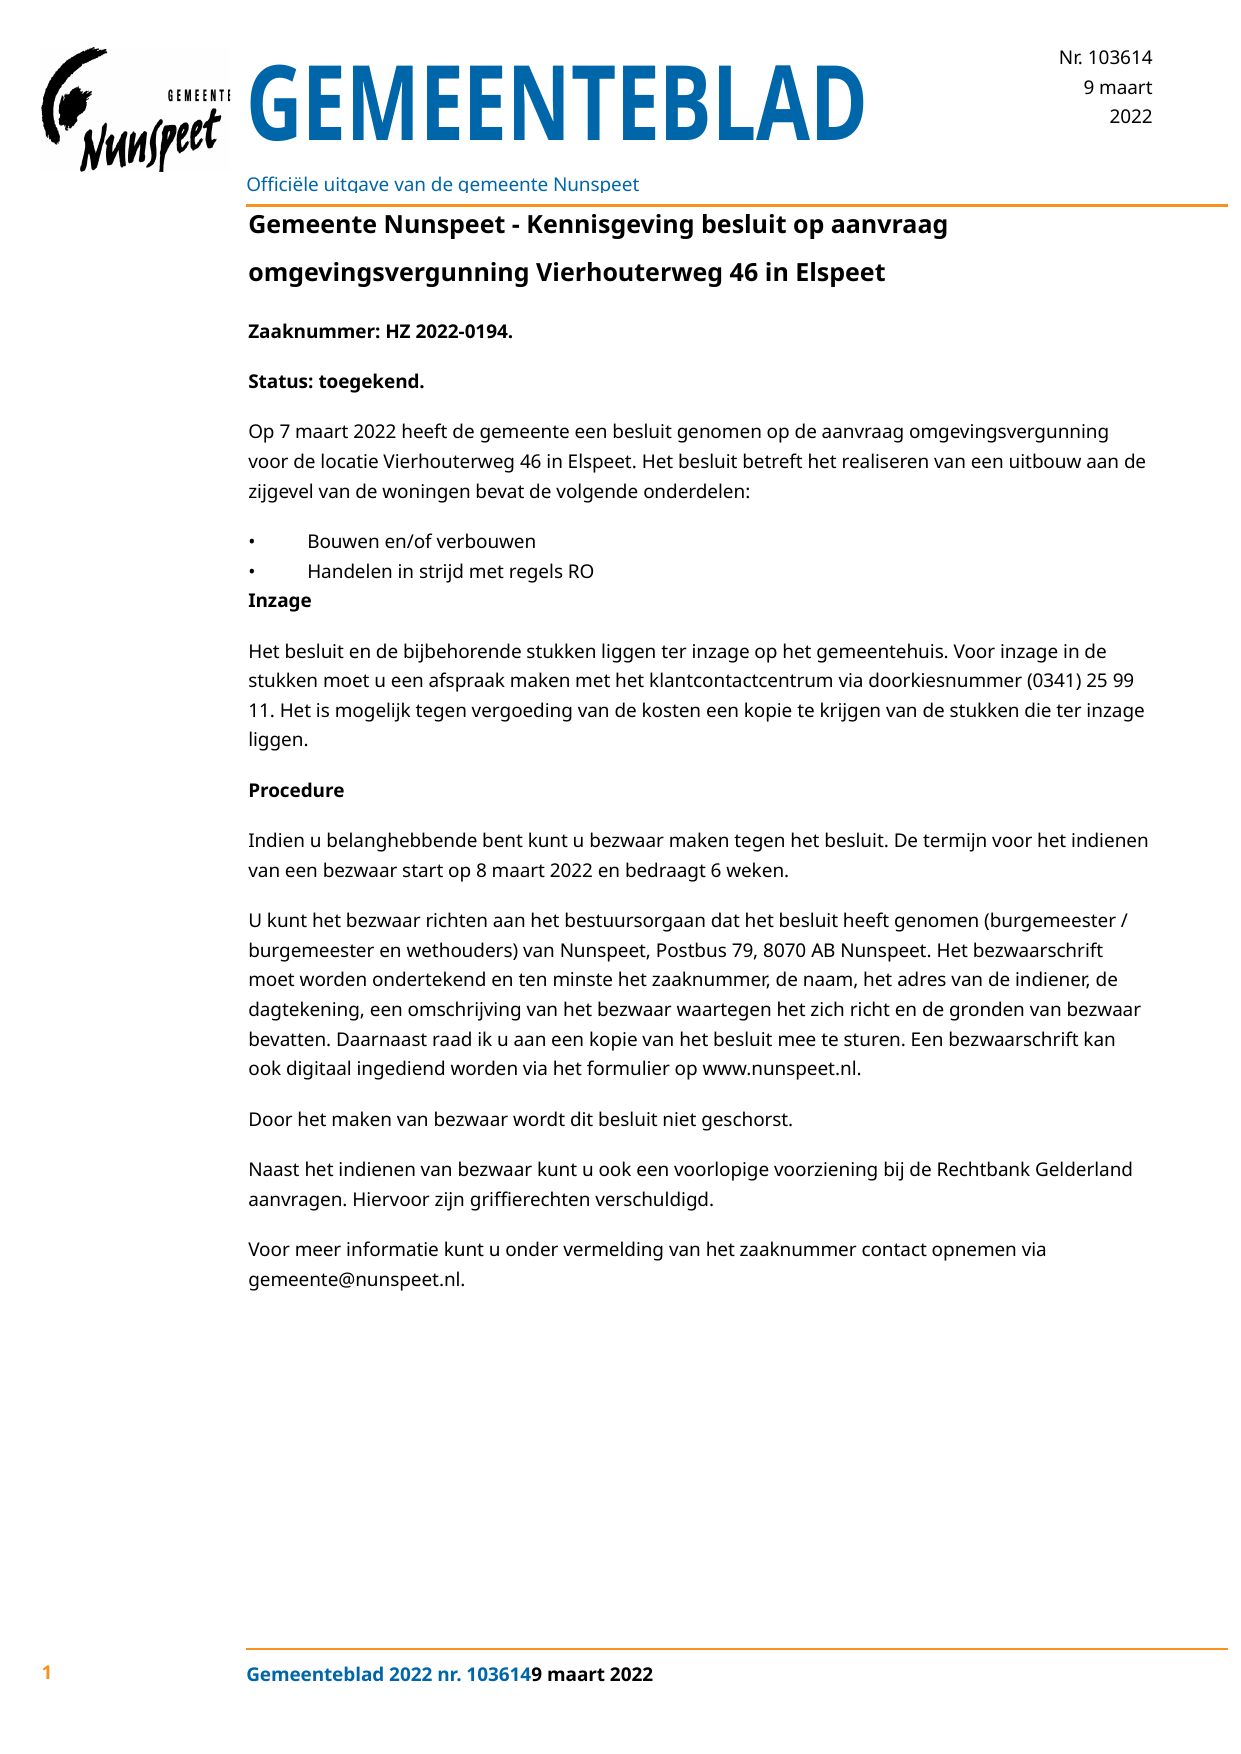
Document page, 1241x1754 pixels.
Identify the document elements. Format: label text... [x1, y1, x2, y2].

text Door het maken van bezwaar wordt dit besluit niet geschorst. [248, 1106, 1152, 1132]
text Status: toegekend. [248, 368, 1152, 394]
list Handelen in strijd met regels RO [248, 558, 1152, 584]
text Procedure [248, 777, 1152, 803]
text Gemeente Nunspeet - Kennisgeving besluit op aanvraag omgevingsvergunning Vierhouterweg 46 in Elspeet [248, 207, 1152, 288]
text U kunt het bezwaar richten aan het bestuursorgaan dat het besluit heeft genomen (burgemeester / burgemeester en wethouders) van Nunspeet, Postbus 79, 8070 AB Nunspeet. Het bezwaarschrift moet worden ondertekend en ten minste het zaaknummer, de naam, het adres van de indiener, de dagtekening, een omschrijving van het bezwaar waartegen het zich richt en de gronden van bezwaar bevatten. Daarnaast raad ik u aan een kopie van het besluit mee te sturen. Een bezwaarschrift kan ook digitaal ingediend worden via het formulier op www.nunspeet.nl. [248, 907, 1152, 1081]
text Indien u belanghebbende bent kunt u bezwaar maken tegen het besluit. De termijn voor het indienen van een bezwaar start op 8 maart 2022 en bedraagt 6 weken. [248, 827, 1152, 883]
text Zaaknummer: HZ 2022-0194. [248, 318, 1152, 344]
text Inzage [248, 587, 1152, 613]
picture [41, 47, 231, 172]
text Het besluit en de bijbehorende stukken liggen ter inzage op het gemeentehuis. Voor inzage in de stukken moet u een afspraak maken met het klantcontactcentrum via doorkiesnummer (0341) 25 99 11. Het is mogelijk tegen vergoeding van de kosten een kopie te krijgen van de stukken die ter inzage liggen. [248, 638, 1152, 752]
text Op 7 maart 2022 heeft de gemeente een besluit genomen op de aanvraag omgevingsvergunning voor de locatie Vierhouterweg 46 in Elspeet. Het besluit betreft het realiseren van een uitbouw aan de zijgevel van de woningen bevat de volgende onderdelen: [248, 419, 1152, 504]
list Bouwen en/of verbouwen [248, 528, 1152, 554]
text Voor meer informatie kunt u onder vermelding van het zaaknummer contact opnemen via gemeente@nunspeet.nl. [248, 1236, 1152, 1292]
text Naast het indienen van bezwaar kunt u ook een voorlopige voorziening bij de Rechtbank Gelderland aanvragen. Hiervoor zijn griffierechten verschuldigd. [248, 1156, 1152, 1212]
